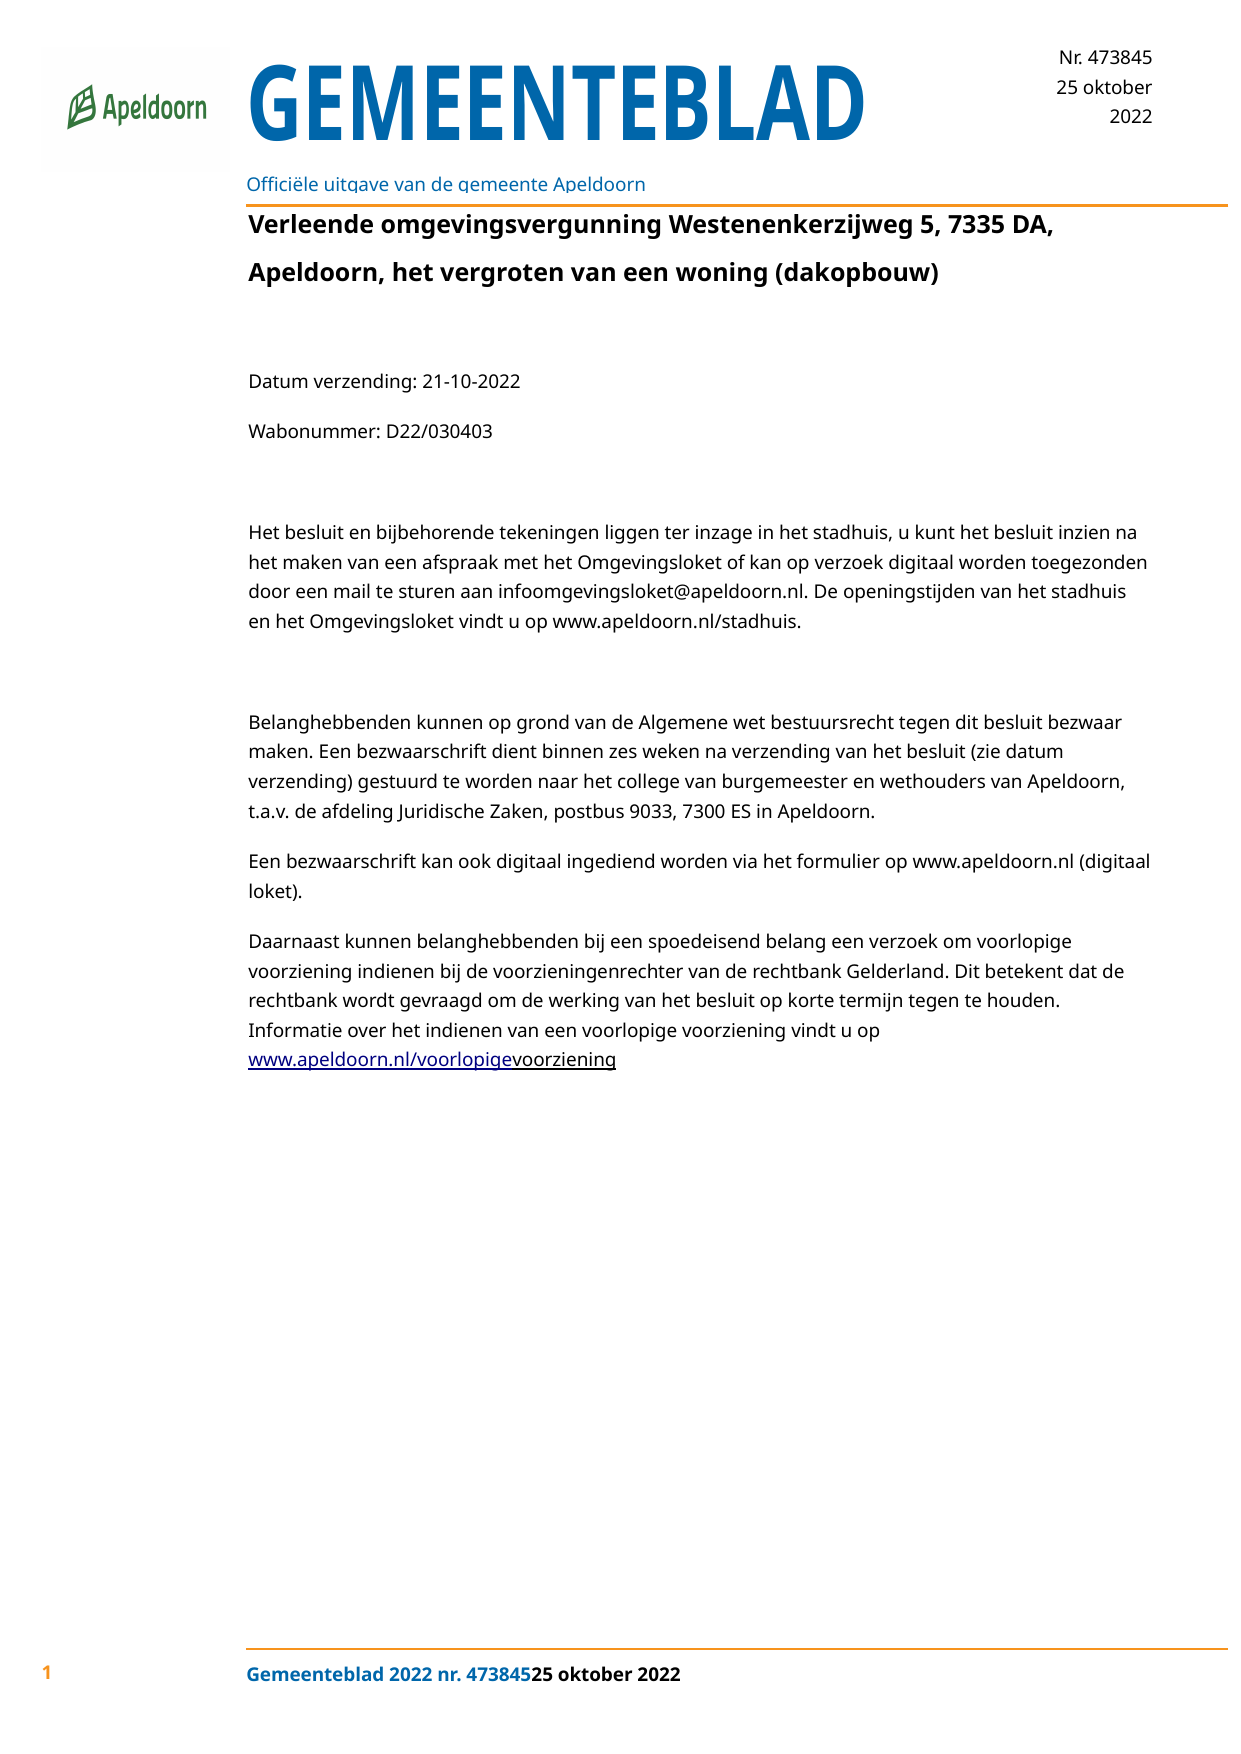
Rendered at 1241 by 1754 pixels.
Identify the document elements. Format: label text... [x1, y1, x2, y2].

text Verleende omgevingsvergunning Westenenkerzijweg 5, 7335 DA, Apeldoorn, het vergroten van een woning (dakopbouw) [248, 207, 1152, 288]
text Belanghebbenden kunnen op grond van de Algemene wet bestuursrecht tegen dit besluit bezwaar maken. Een bezwaarschrift dient binnen zes weken na verzending van het besluit (zie datum verzending) gestuurd te worden naar het college van burgemeester en wethouders van Apeldoorn, t.a.v. de afdeling Juridische Zaken, postbus 9033, 7300 ES in Apeldoorn. [248, 709, 1152, 824]
picture [41, 47, 231, 172]
text Het besluit en bijbehorende tekeningen liggen ter inzage in het stadhuis, u kunt het besluit inzien na het maken van een afspraak met het Omgevingsloket of kan op verzoek digitaal worden toegezonden door een mail te sturen aan infoomgevingsloket@apeldoorn.nl. De openingstijden van het stadhuis en het Omgevingsloket vindt u op www.apeldoorn.nl/stadhuis. [248, 519, 1152, 634]
text Datum verzending: 21-10-2022 [248, 368, 1152, 394]
text Een bezwaarschrift kan ook digitaal ingediend worden via het formulier op www.apeldoorn.nl (digitaal loket). [248, 848, 1152, 904]
text Daarnaast kunnen belanghebbenden bij een spoedeisend belang een verzoek om voorlopige voorziening indienen bij de voorzieningenrechter van de rechtbank Gelderland. Dit betekent dat de rechtbank wordt gevraagd om de werking van het besluit op korte termijn tegen te houden. Informatie over het indienen van een voorlopige voorziening vindt u op www.apeldoorn.nl/voorlopigevoorziening [248, 928, 1152, 1072]
text Wabonummer: D22/030403 [248, 419, 1152, 444]
